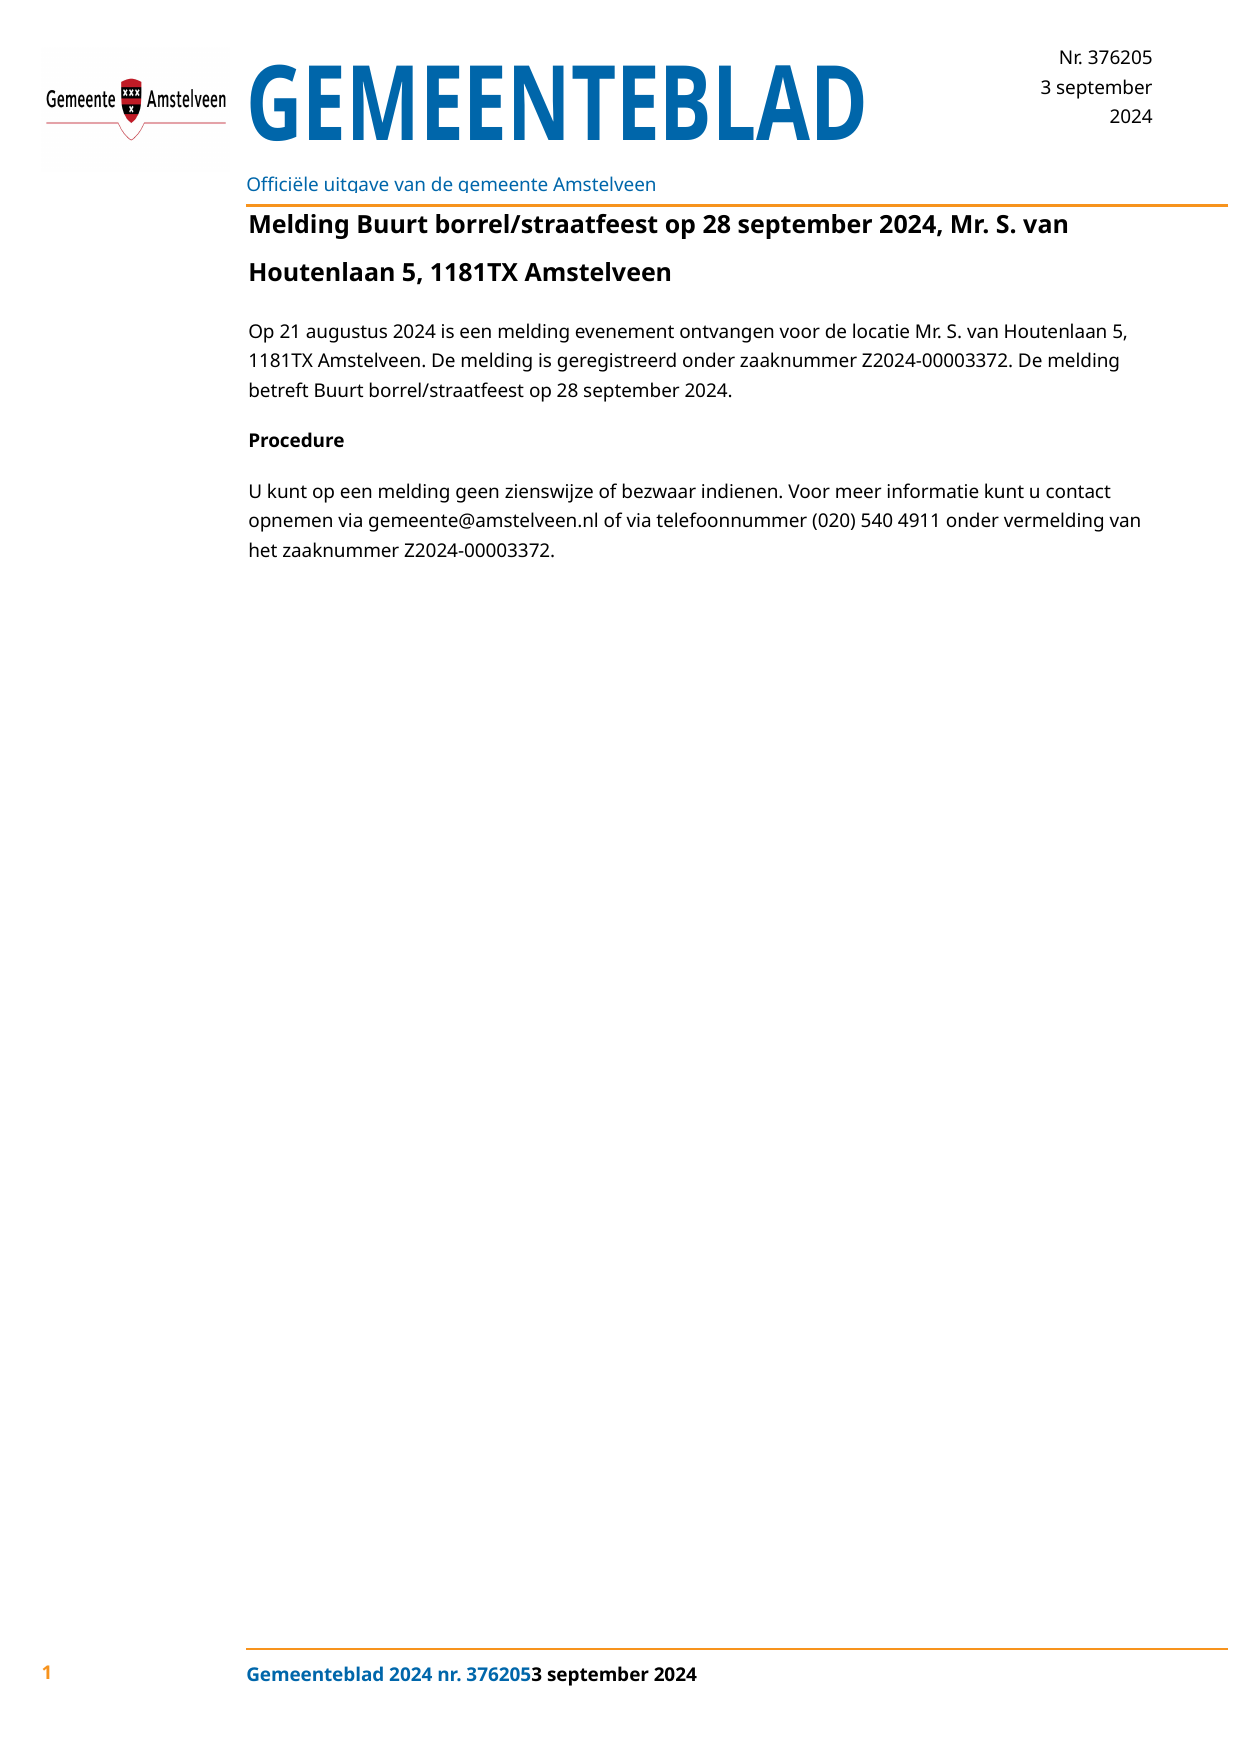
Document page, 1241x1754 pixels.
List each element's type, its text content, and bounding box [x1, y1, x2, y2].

text Melding Buurt borrel/straatfeest op 28 september 2024, Mr. S. van Houtenlaan 5, 1181TX Amstelveen [248, 207, 1152, 288]
picture [41, 47, 231, 172]
text Procedure [248, 427, 1152, 453]
text Op 21 augustus 2024 is een melding evenement ontvangen voor de locatie Mr. S. van Houtenlaan 5, 1181TX Amstelveen. De melding is geregistreerd onder zaaknummer Z2024-00003372. De melding betreft Buurt borrel/straatfeest op 28 september 2024. [248, 318, 1152, 403]
text U kunt op een melding geen zienswijze of bezwaar indienen. Voor meer informatie kunt u contact opnemen via gemeente@amstelveen.nl of via telefoonnummer (020) 540 4911 onder vermelding van het zaaknummer Z2024-00003372. [248, 478, 1152, 563]
